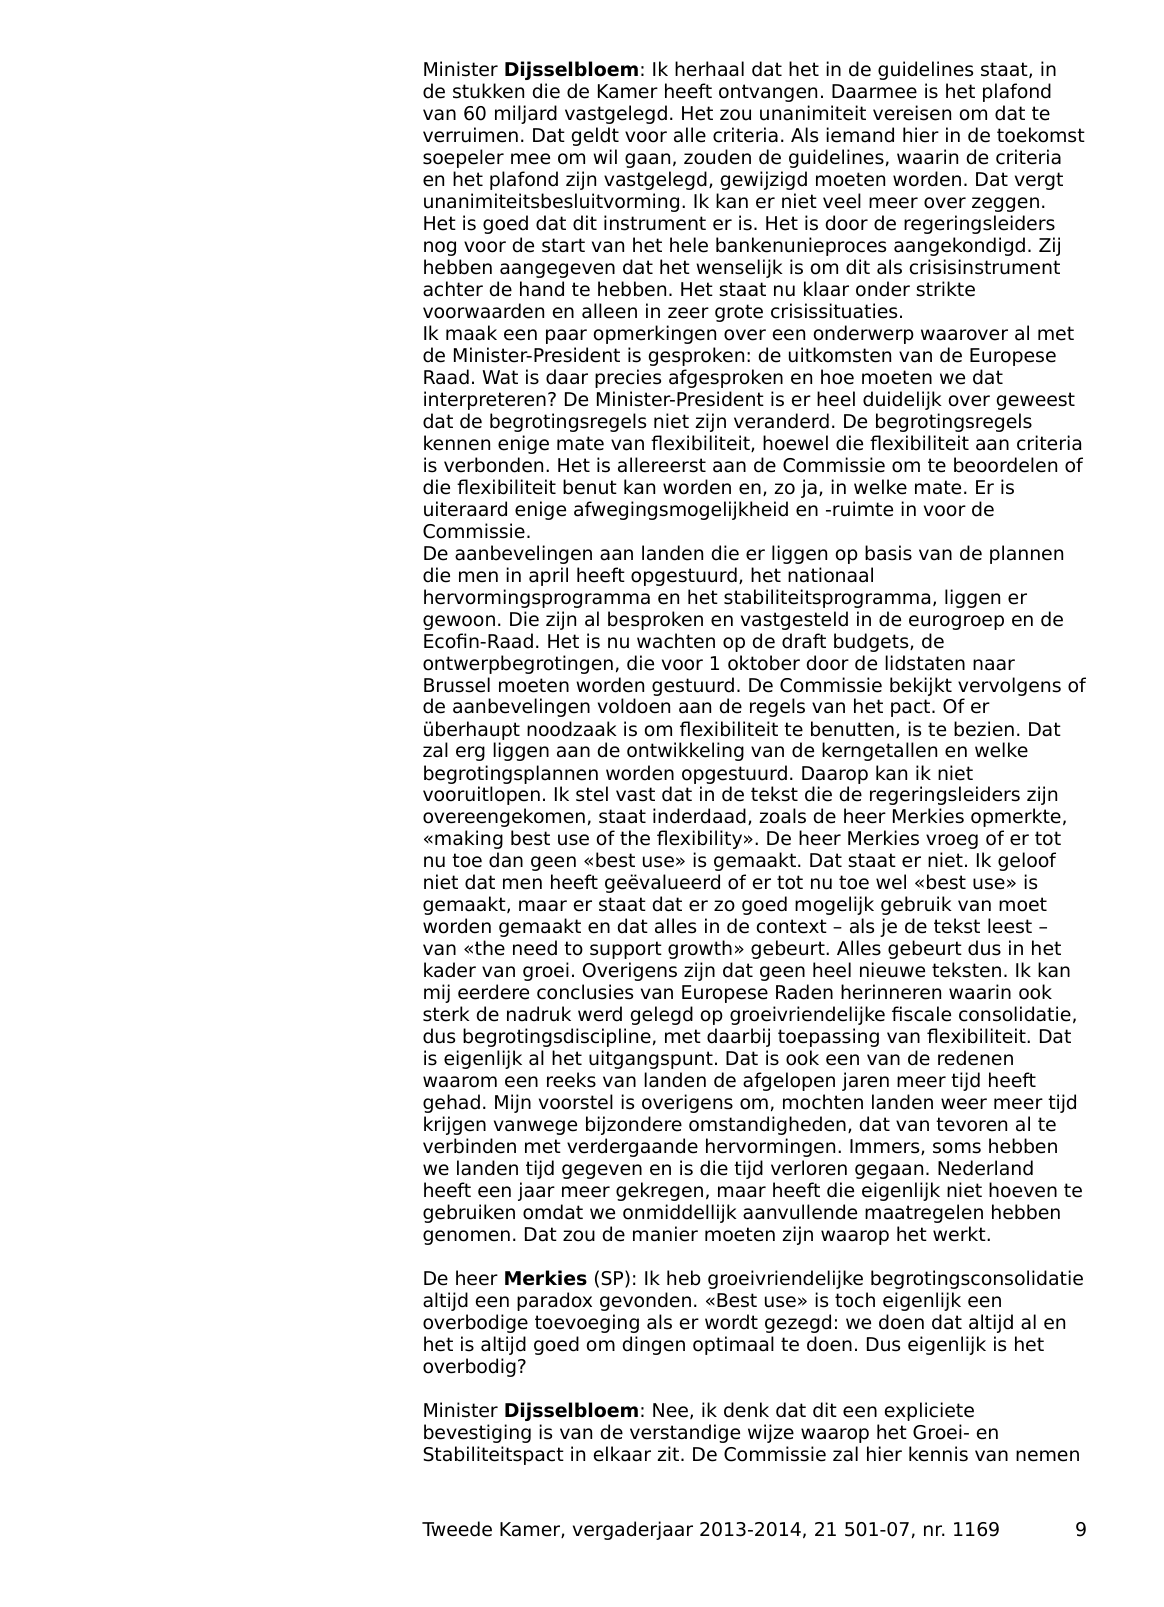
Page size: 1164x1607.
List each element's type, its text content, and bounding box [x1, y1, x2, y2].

text Het is goed dat dit instrument er is. Het is door de regeringsleiders nog voor de start van het hele bankenunieproces aangekondigd. Zij hebben aangegeven dat het wenselijk is om dit als crisisinstrument achter de hand te hebben. Het staat nu klaar onder strikte voorwaarden en alleen in zeer grote crisissituaties. [422, 213, 1087, 323]
text Minister Dijsselbloem: Ik herhaal dat het in de guidelines staat, in de stukken die de Kamer heeft ontvangen. Daarmee is het plafond van 60 miljard vastgelegd. Het zou unanimiteit vereisen om dat te verruimen. Dat geldt voor alle criteria. Als iemand hier in de toekomst soepeler mee om wil gaan, zouden de guidelines, waarin de criteria en het plafond zijn vastgelegd, gewijzigd moeten worden. Dat vergt unanimiteitsbesluitvorming. Ik kan er niet veel meer over zeggen. [422, 59, 1087, 213]
text De heer Merkies (SP): Ik heb groeivriendelijke begrotingsconsolidatie altijd een paradox gevonden. «Best use» is toch eigenlijk een overbodige toevoeging als er wordt gezegd: we doen dat altijd al en het is altijd goed om dingen optimaal te doen. Dus eigenlijk is het overbodig? [422, 1268, 1087, 1378]
text Minister Dijsselbloem: Nee, ik denk dat dit een expliciete bevestiging is van de verstandige wijze waarop het Groei- en Stabiliteitspact in elkaar zit. De Commissie zal hier kennis van nemen [422, 1400, 1087, 1466]
text De aanbevelingen aan landen die er liggen op basis van de plannen die men in april heeft opgestuurd, het nationaal hervormingsprogramma en het stabiliteitsprogramma, liggen er gewoon. Die zijn al besproken en vastgesteld in de eurogroep en de Ecofin-Raad. Het is nu wachten op de draft budgets, de ontwerpbegrotingen, die voor 1 oktober door de lidstaten naar Brussel moeten worden gestuurd. De Commissie bekijkt vervolgens of de aanbevelingen voldoen aan de regels van het pact. Of er überhaupt noodzaak is om flexibiliteit te benutten, is te bezien. Dat zal erg liggen aan de ontwikkeling van de kerngetallen en welke begrotingsplannen worden opgestuurd. Daarop kan ik niet vooruitlopen. Ik stel vast dat in de tekst die de regeringsleiders zijn overeengekomen, staat inderdaad, zoals de heer Merkies opmerkte, «making best use of the flexibility». De heer Merkies vroeg of er tot nu toe dan geen «best use» is gemaakt. Dat staat er niet. Ik geloof niet dat men heeft geëvalueerd of er tot nu toe wel «best use» is gemaakt, maar er staat dat er zo goed mogelijk gebruik van moet worden gemaakt en dat alles in de context – als je de tekst leest – van «the need to support growth» gebeurt. Alles gebeurt dus in het kader van groei. Overigens zijn dat geen heel nieuwe teksten. Ik kan mij eerdere conclusies van Europese Raden herinneren waarin ook sterk de nadruk werd gelegd op groeivriendelijke fiscale consolidatie, dus begrotingsdiscipline, met daarbij toepassing van flexibiliteit. Dat is eigenlijk al het uitgangspunt. Dat is ook een van de redenen waarom een reeks van landen de afgelopen jaren meer tijd heeft gehad. Mijn voorstel is overigens om, mochten landen weer meer tijd krijgen vanwege bijzondere omstandigheden, dat van tevoren al te verbinden met verdergaande hervormingen. Immers, soms hebben we landen tijd gegeven en is die tijd verloren gegaan. Nederland heeft een jaar meer gekregen, maar heeft die eigenlijk niet hoeven te gebruiken omdat we onmiddellijk aanvullende maatregelen hebben genomen. Dat zou de manier moeten zijn waarop het werkt. [422, 543, 1087, 1246]
text Ik maak een paar opmerkingen over een onderwerp waarover al met de Minister-President is gesproken: de uitkomsten van de Europese Raad. Wat is daar precies afgesproken en hoe moeten we dat interpreteren? De Minister-President is er heel duidelijk over geweest dat de begrotingsregels niet zijn veranderd. De begrotingsregels kennen enige mate van flexibiliteit, hoewel die flexibiliteit aan criteria is verbonden. Het is allereerst aan de Commissie om te beoordelen of die flexibiliteit benut kan worden en, zo ja, in welke mate. Er is uiteraard enige afwegingsmogelijkheid en -ruimte in voor de Commissie. [422, 323, 1087, 543]
